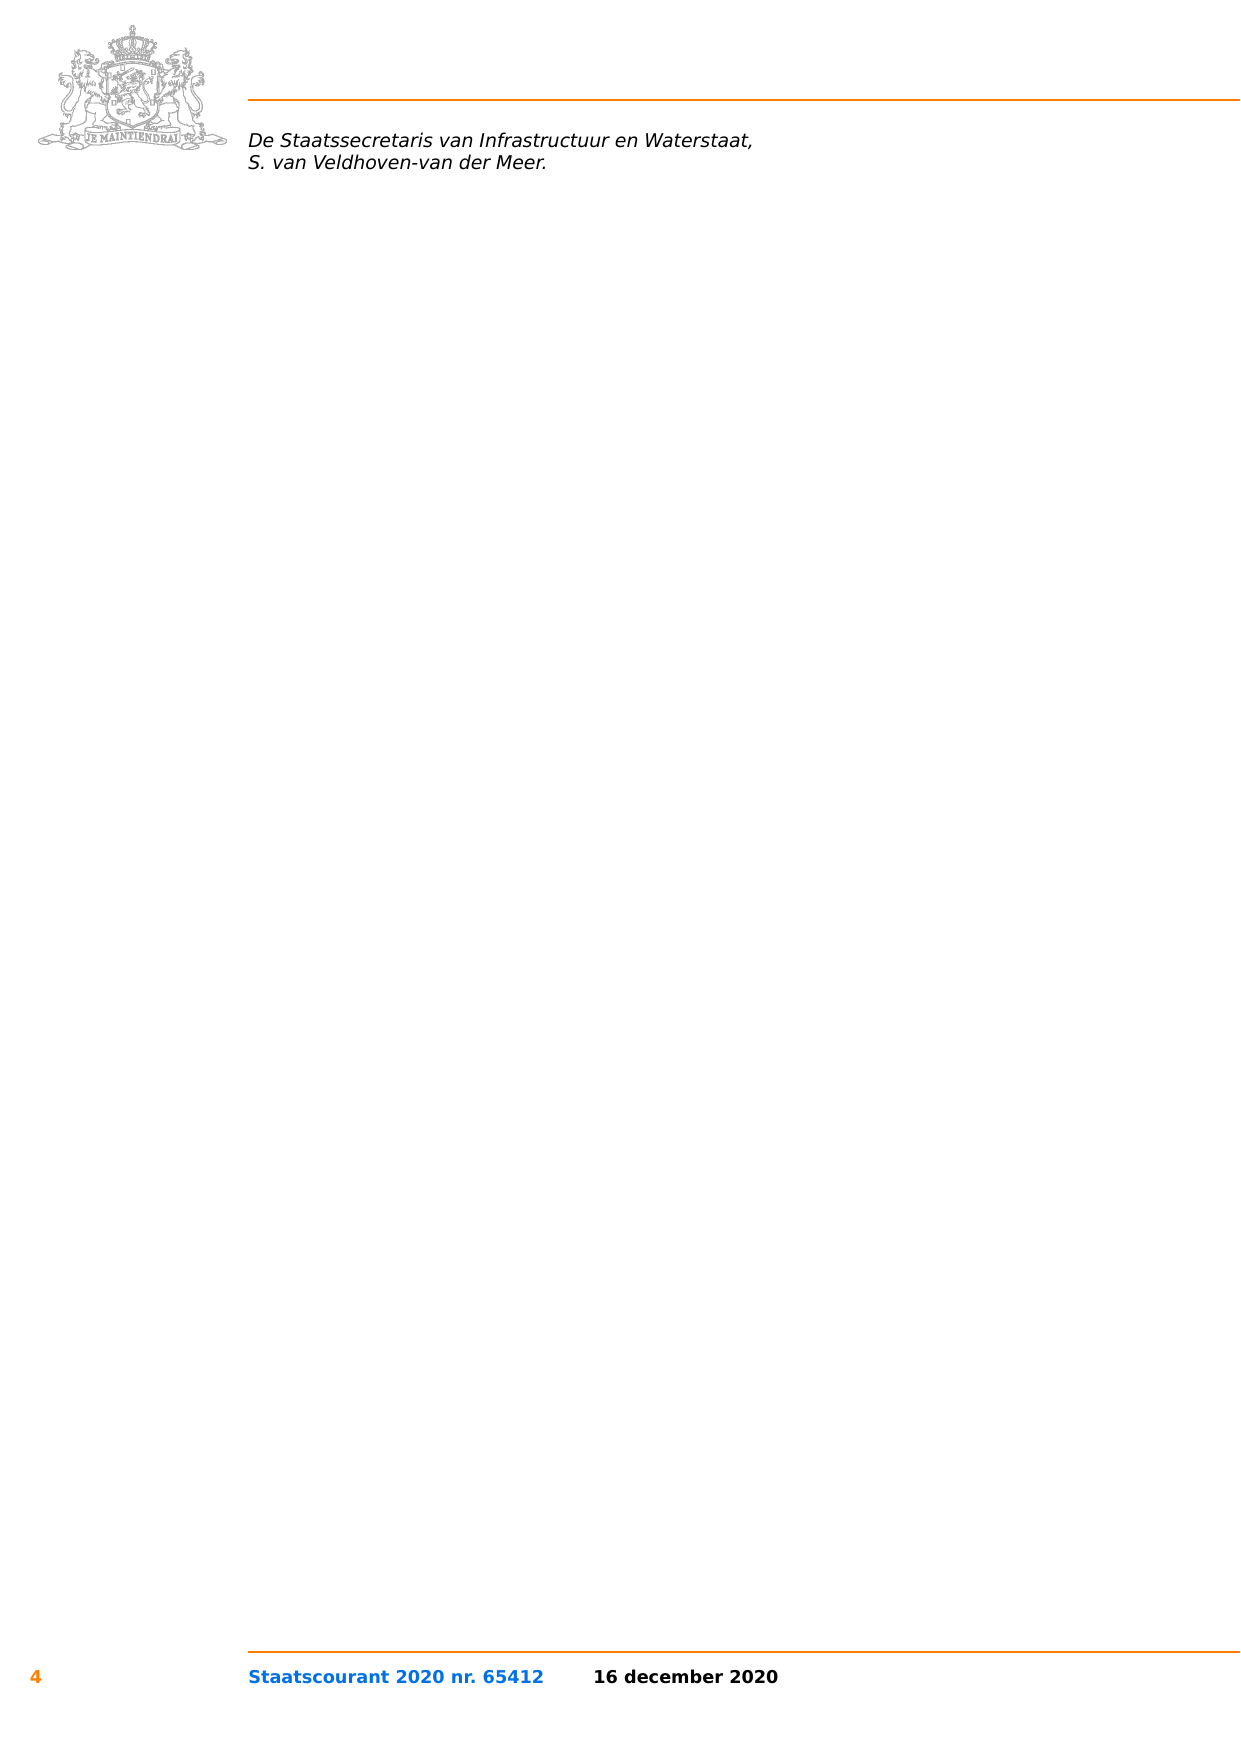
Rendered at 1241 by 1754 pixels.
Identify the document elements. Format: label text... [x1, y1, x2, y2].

picture [38, 25, 227, 150]
text De Staatssecretaris van Infrastructuur en Waterstaat, S. van Veldhoven-van der Meer. [248, 130, 1163, 174]
